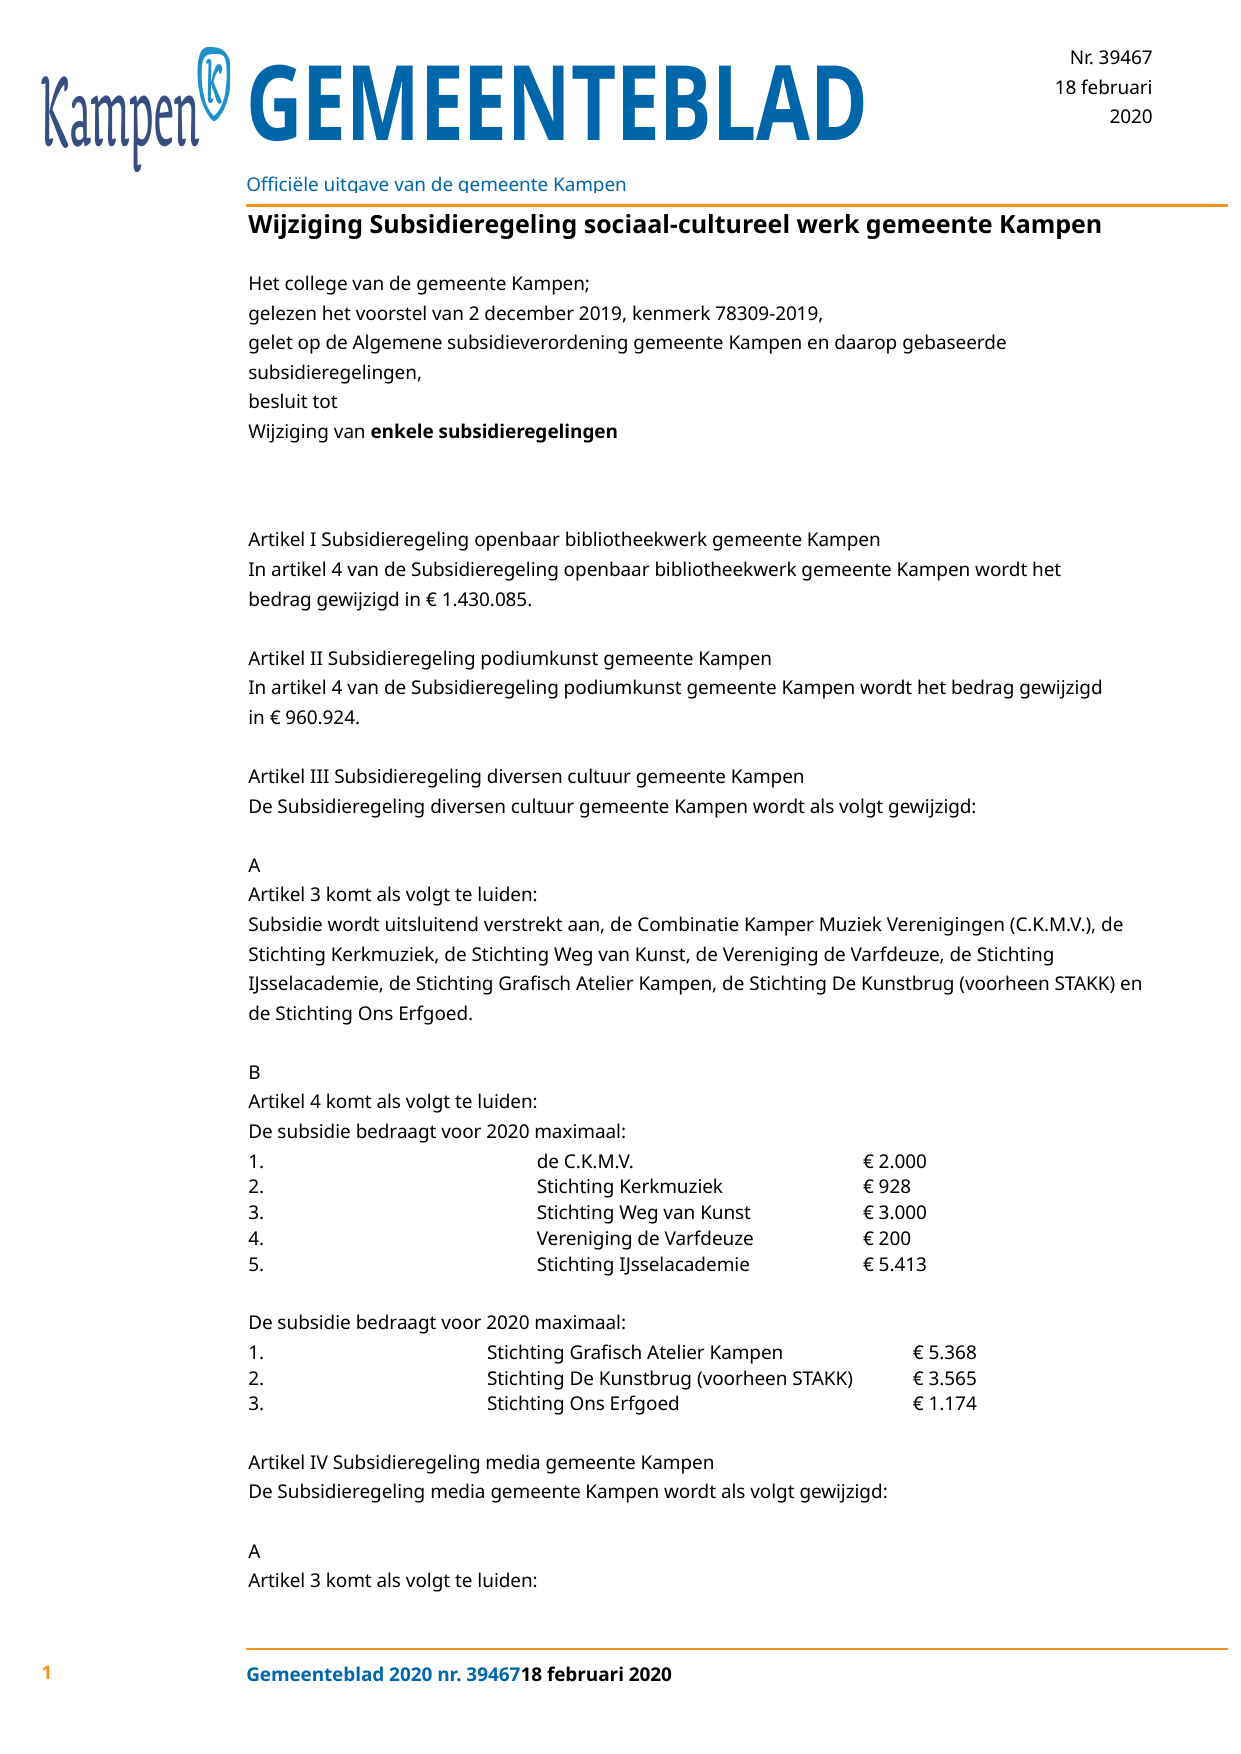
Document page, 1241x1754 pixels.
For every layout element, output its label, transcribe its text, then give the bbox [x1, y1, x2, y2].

table_cell Stichting Kerkmuziek [537, 1174, 863, 1199]
table_cell Stichting Ons Erfgoed [487, 1391, 913, 1416]
table_cell € 3.000 [863, 1200, 1152, 1225]
text De Subsidieregeling media gemeente Kampen wordt als volgt gewijzigd: [248, 1479, 1152, 1504]
text In artikel 4 van de Subsidieregeling openbaar bibliotheekwerk gemeente Kampen wordt het [248, 556, 1152, 582]
table_header 1. [248, 1339, 487, 1365]
text in € 960.924. [248, 704, 1152, 730]
text Artikel 4 komt als volgt te luiden: [248, 1089, 1152, 1114]
table_cell 2. [248, 1174, 537, 1199]
table_header € 2.000 [863, 1148, 1152, 1174]
text Wijziging Subsidieregeling sociaal-cultureel werk gemeente Kampen [248, 207, 1152, 241]
text Het college van de gemeente Kampen; [248, 270, 1152, 296]
table_header de C.K.M.V. [537, 1148, 863, 1174]
text De Subsidieregeling diversen cultuur gemeente Kampen wordt als volgt gewijzigd: [248, 793, 1152, 819]
table_cell Vereniging de Varfdeuze [537, 1225, 863, 1251]
table_cell Stichting De Kunstbrug (voorheen STAKK) [487, 1365, 913, 1391]
text bedrag gewijzigd in € 1.430.085. [248, 586, 1152, 612]
table_cell 4. [248, 1225, 537, 1251]
text De subsidie bedraagt voor 2020 maximaal: [248, 1309, 1152, 1335]
table_cell Stichting IJsselacademie [537, 1251, 863, 1277]
text Artikel II Subsidieregeling podiumkunst gemeente Kampen [248, 645, 1152, 671]
text Artikel I Subsidieregeling openbaar bibliotheekwerk gemeente Kampen [248, 527, 1152, 552]
table_cell € 5.413 [863, 1251, 1152, 1277]
text A [248, 852, 1152, 878]
table_header € 5.368 [913, 1339, 1152, 1365]
text In artikel 4 van de Subsidieregeling podiumkunst gemeente Kampen wordt het bedrag gewijzigd [248, 674, 1152, 700]
table_cell € 3.565 [913, 1365, 1152, 1391]
table_cell 2. [248, 1365, 487, 1391]
text A [248, 1538, 1152, 1564]
text gelet op de Algemene subsidieverordening gemeente Kampen en daarop gebaseerde subsidieregelingen, [248, 329, 1152, 385]
table_header 1. [248, 1148, 537, 1174]
text Artikel III Subsidieregeling diversen cultuur gemeente Kampen [248, 763, 1152, 789]
text De subsidie bedraagt voor 2020 maximaal: [248, 1118, 1152, 1144]
table_cell 3. [248, 1391, 487, 1416]
table_cell 5. [248, 1251, 537, 1277]
table_cell € 928 [863, 1174, 1152, 1199]
text Artikel IV Subsidieregeling media gemeente Kampen [248, 1449, 1152, 1475]
text Artikel 3 komt als volgt te luiden: [248, 1567, 1152, 1593]
table_cell € 1.174 [913, 1391, 1152, 1416]
table_cell Stichting Weg van Kunst [537, 1200, 863, 1225]
text B [248, 1059, 1152, 1085]
text gelezen het voorstel van 2 december 2019, kenmerk 78309-2019, [248, 300, 1152, 326]
text Wijziging van enkele subsidieregelingen [248, 418, 1152, 444]
text besluit tot [248, 389, 1152, 414]
table_header Stichting Grafisch Atelier Kampen [487, 1339, 913, 1365]
picture [41, 47, 231, 172]
text Artikel 3 komt als volgt te luiden: [248, 882, 1152, 907]
text Subsidie wordt uitsluitend verstrekt aan, de Combinatie Kamper Muziek Verenigingen (C.K.M.V.), de Stichting Kerkmuziek, de Stichting Weg van Kunst, de Vereniging de Varfdeuze, de Stichting IJsselacademie, de Stichting Grafisch Atelier Kampen, de Stichting De Kunstbrug (voorheen STAKK) en de Stichting Ons Erfgoed. [248, 911, 1152, 1026]
table_cell 3. [248, 1200, 537, 1225]
table_cell € 200 [863, 1225, 1152, 1251]
